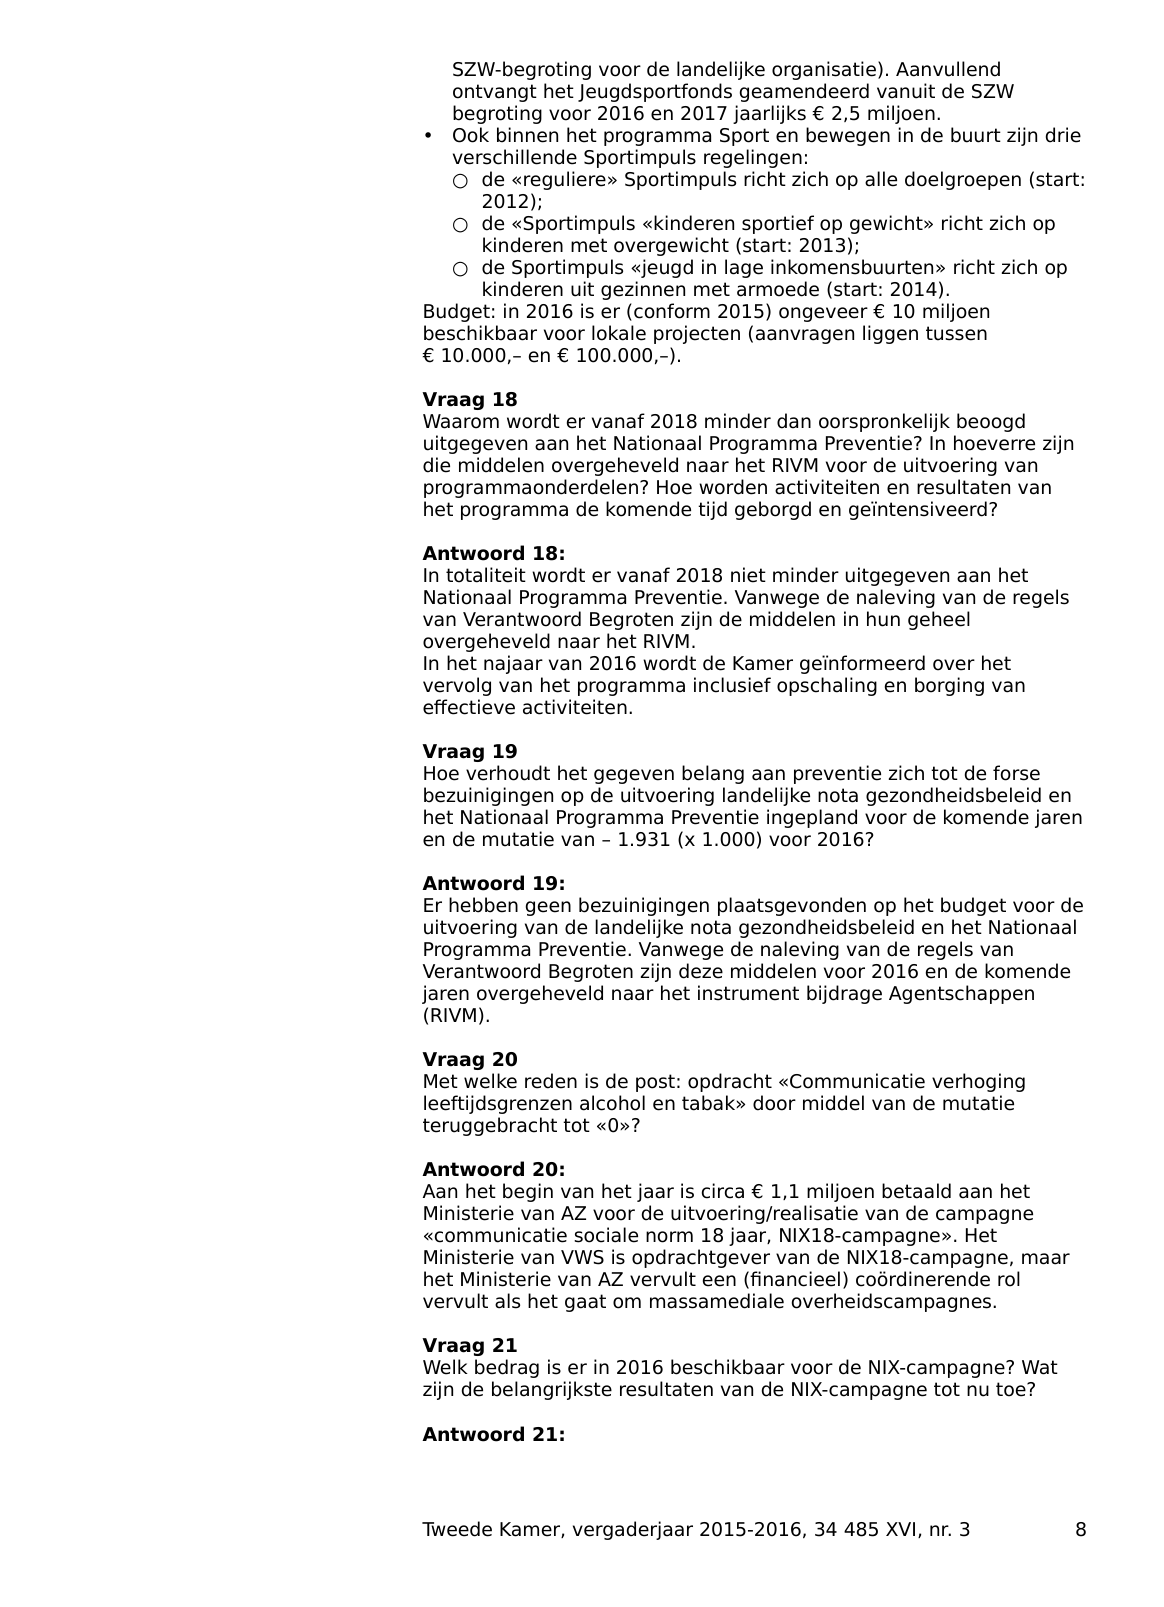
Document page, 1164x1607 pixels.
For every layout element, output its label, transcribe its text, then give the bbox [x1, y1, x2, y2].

text In het najaar van 2016 wordt de Kamer geïnformeerd over het vervolg van het programma inclusief opschaling en borging van effectieve activiteiten. [422, 653, 1087, 719]
text Welk bedrag is er in 2016 beschikbaar voor de NIX-campagne? Wat zijn de belangrijkste resultaten van de NIX-campagne tot nu toe? [422, 1357, 1087, 1401]
text Budget: in 2016 is er (conform 2015) ongeveer € 10 miljoen beschikbaar voor lokale projecten (aanvragen liggen tussen € 10.000,– en € 100.000,–). [422, 301, 1087, 367]
text Antwoord 19: [422, 873, 1087, 895]
text Met welke reden is de post: opdracht «Communicatie verhoging leeftijdsgrenzen alcohol en tabak» door middel van de mutatie teruggebracht tot «0»? [422, 1071, 1087, 1137]
text In totaliteit wordt er vanaf 2018 niet minder uitgegeven aan het Nationaal Programma Preventie. Vanwege de naleving van de regels van Verantwoord Begroten zijn de middelen in hun geheel overgeheveld naar het RIVM. [422, 565, 1087, 653]
text ○ de «reguliere» Sportimpuls richt zich op alle doelgroepen (start: 2012); [452, 169, 1087, 213]
text Waarom wordt er vanaf 2018 minder dan oorspronkelijk beoogd uitgegeven aan het Nationaal Programma Preventie? In hoeverre zijn die middelen overgeheveld naar het RIVM voor de uitvoering van programmaonderdelen? Hoe worden activiteiten en resultaten van het programma de komende tijd geborgd en geïntensiveerd? [422, 411, 1087, 521]
text Vraag 18 [422, 389, 1087, 411]
text SZW-begroting voor de landelijke organisatie). Aanvullend ontvangt het Jeugdsportfonds geamendeerd vanuit de SZW begroting voor 2016 en 2017 jaarlijks € 2,5 miljoen. [422, 59, 1087, 125]
text ○ de Sportimpuls «jeugd in lage inkomensbuurten» richt zich op kinderen uit gezinnen met armoede (start: 2014). [452, 257, 1087, 301]
text ○ de «Sportimpuls «kinderen sportief op gewicht» richt zich op kinderen met overgewicht (start: 2013); [452, 213, 1087, 257]
text Aan het begin van het jaar is circa € 1,1 miljoen betaald aan het Ministerie van AZ voor de uitvoering/realisatie van de campagne «communicatie sociale norm 18 jaar, NIX18-campagne». Het Ministerie van VWS is opdrachtgever van de NIX18-campagne, maar het Ministerie van AZ vervult een (financieel) coördinerende rol vervult als het gaat om massamediale overheidscampagnes. [422, 1181, 1087, 1313]
text Hoe verhoudt het gegeven belang aan preventie zich tot de forse bezuinigingen op de uitvoering landelijke nota gezondheidsbeleid en het Nationaal Programma Preventie ingepland voor de komende jaren en de mutatie van – 1.931 (x 1.000) voor 2016? [422, 763, 1087, 851]
text Antwoord 21: [422, 1423, 1087, 1445]
text Antwoord 20: [422, 1159, 1087, 1181]
text Vraag 20 [422, 1049, 1087, 1071]
text Vraag 19 [422, 741, 1087, 763]
text Vraag 21 [422, 1335, 1087, 1357]
text Er hebben geen bezuinigingen plaatsgevonden op het budget voor de uitvoering van de landelijke nota gezondheidsbeleid en het Nationaal Programma Preventie. Vanwege de naleving van de regels van Verantwoord Begroten zijn deze middelen voor 2016 en de komende jaren overgeheveld naar het instrument bijdrage Agentschappen (RIVM). [422, 895, 1087, 1027]
text Antwoord 18: [422, 543, 1087, 565]
text • Ook binnen het programma Sport en bewegen in de buurt zijn drie verschillende Sportimpuls regelingen: [422, 125, 1087, 169]
